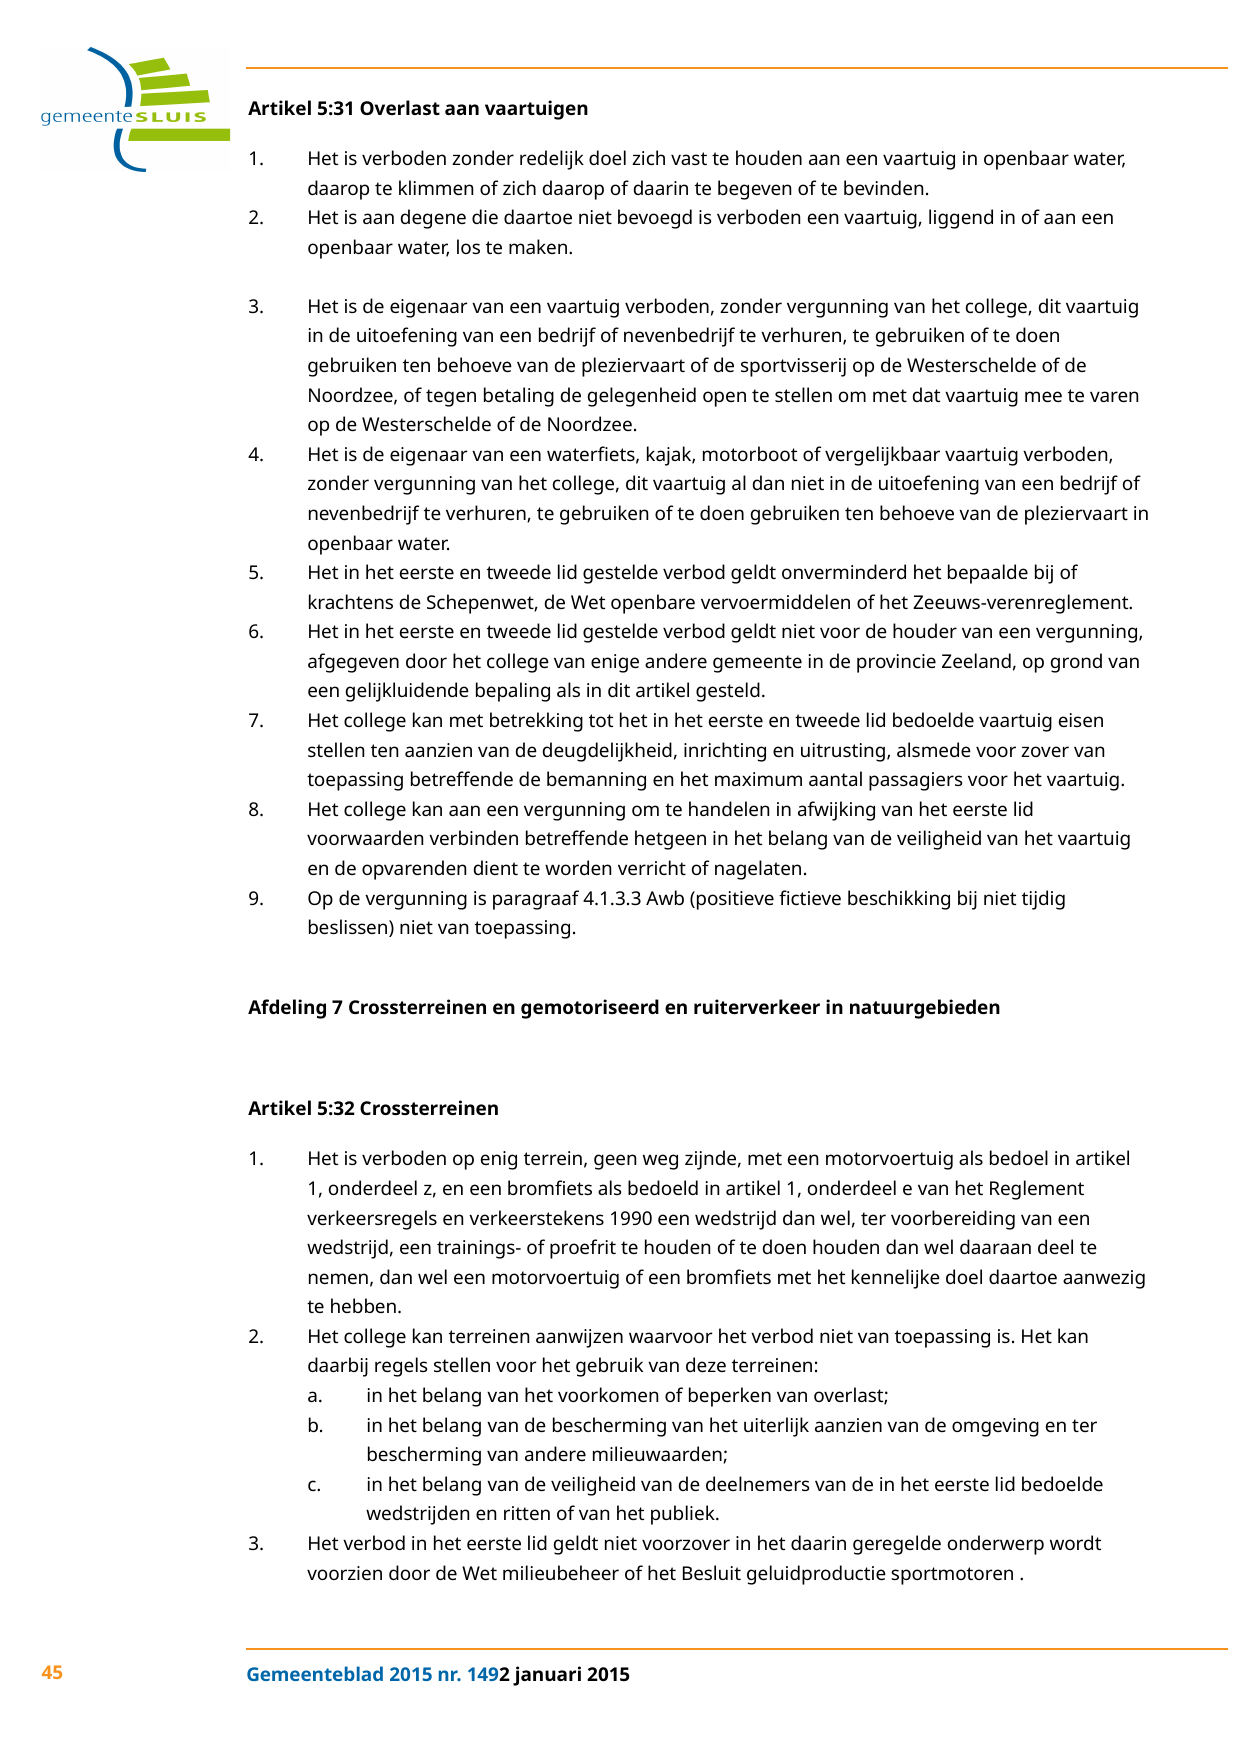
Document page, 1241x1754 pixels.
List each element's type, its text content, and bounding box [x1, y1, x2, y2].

list Het college kan terreinen aanwijzen waarvoor het verbod niet van toepassing is. Het kan daarbij regels stellen voor het gebruik van deze terreinen: [248, 1323, 1152, 1378]
list in het belang van de bescherming van het uiterlijk aanzien van de omgeving en ter bescherming van andere milieuwaarden; [307, 1412, 1152, 1467]
list in het belang van het voorkomen of beperken van overlast; [307, 1382, 1152, 1408]
picture [41, 47, 231, 172]
list Het is verboden zonder redelijk doel zich vast te houden aan een vaartuig in openbaar water, daarop te klimmen of zich daarop of daarin te begeven of te bevinden. [248, 145, 1152, 201]
list Het in het eerste en tweede lid gestelde verbod geldt onverminderd het bepaalde bij of krachtens de Schepenwet, de Wet openbare vervoermiddelen of het Zeeuws-verenreglement. [248, 559, 1152, 615]
list Het in het eerste en tweede lid gestelde verbod geldt niet voor de houder van een vergunning, afgegeven door het college van enige andere gemeente in de provincie Zeeland, op grond van een gelijkluidende bepaling als in dit artikel gesteld. [248, 618, 1152, 703]
text Artikel 5:31 Overlast aan vaartuigen [248, 95, 1152, 121]
list Het is de eigenaar van een waterfiets, kajak, motorboot of vergelijkbaar vaartuig verboden, zonder vergunning van het college, dit vaartuig al dan niet in de uitoefening van een bedrijf of nevenbedrijf te verhuren, te gebruiken of te doen gebruiken ten behoeve van de pleziervaart in openbaar water. [248, 441, 1152, 556]
list Het college kan aan een vergunning om te handelen in afwijking van het eerste lid voorwaarden verbinden betreffende hetgeen in het belang van de veiligheid van het vaartuig en de opvarenden dient te worden verricht of nagelaten. [248, 796, 1152, 881]
list Het is verboden op enig terrein, geen weg zijnde, met een motorvoertuig als bedoel in artikel 1, onderdeel z, en een bromfiets als bedoeld in artikel 1, onderdeel e van het Reglement verkeersregels en verkeerstekens 1990 een wedstrijd dan wel, ter voorbereiding van een wedstrijd, een trainings- of proefrit te houden of te doen houden dan wel daaraan deel te nemen, dan wel een motorvoertuig of een bromfiets met het kennelijke doel daartoe aanwezig te hebben. [248, 1146, 1152, 1319]
text Artikel 5:32 Crossterreinen [248, 1095, 1152, 1121]
list Het is de eigenaar van een vaartuig verboden, zonder vergunning van het college, dit vaartuig in de uitoefening van een bedrijf of nevenbedrijf te verhuren, te gebruiken of te doen gebruiken ten behoeve van de pleziervaart of de sportvisserij op de Westerschelde of de Noordzee, of tegen betaling de gelegenheid open te stellen om met dat vaartuig mee te varen op de Westerschelde of de Noordzee. [248, 293, 1152, 437]
list in het belang van de veiligheid van de deelnemers van de in het eerste lid bedoelde wedstrijden en ritten of van het publiek. [307, 1471, 1152, 1526]
text Afdeling 7 Crossterreinen en gemotoriseerd en ruiterverkeer in natuurgebieden [248, 994, 1152, 1020]
list Op de vergunning is paragraaf 4.1.3.3 Awb (positieve fictieve beschikking bij niet tijdig beslissen) niet van toepassing. [248, 885, 1152, 940]
list Het verbod in het eerste lid geldt niet voorzover in het daarin geregelde onderwerp wordt voorzien door de Wet milieubeheer of het Besluit geluidproductie sportmotoren . [248, 1530, 1152, 1586]
list Het is aan degene die daartoe niet bevoegd is verboden een vaartuig, liggend in of aan een openbaar water, los te maken. [248, 204, 1152, 260]
list Het college kan met betrekking tot het in het eerste en tweede lid bedoelde vaartuig eisen stellen ten aanzien van de deugdelijkheid, inrichting en uitrusting, alsmede voor zover van toepassing betreffende de bemanning en het maximum aantal passagiers voor het vaartuig. [248, 707, 1152, 792]
